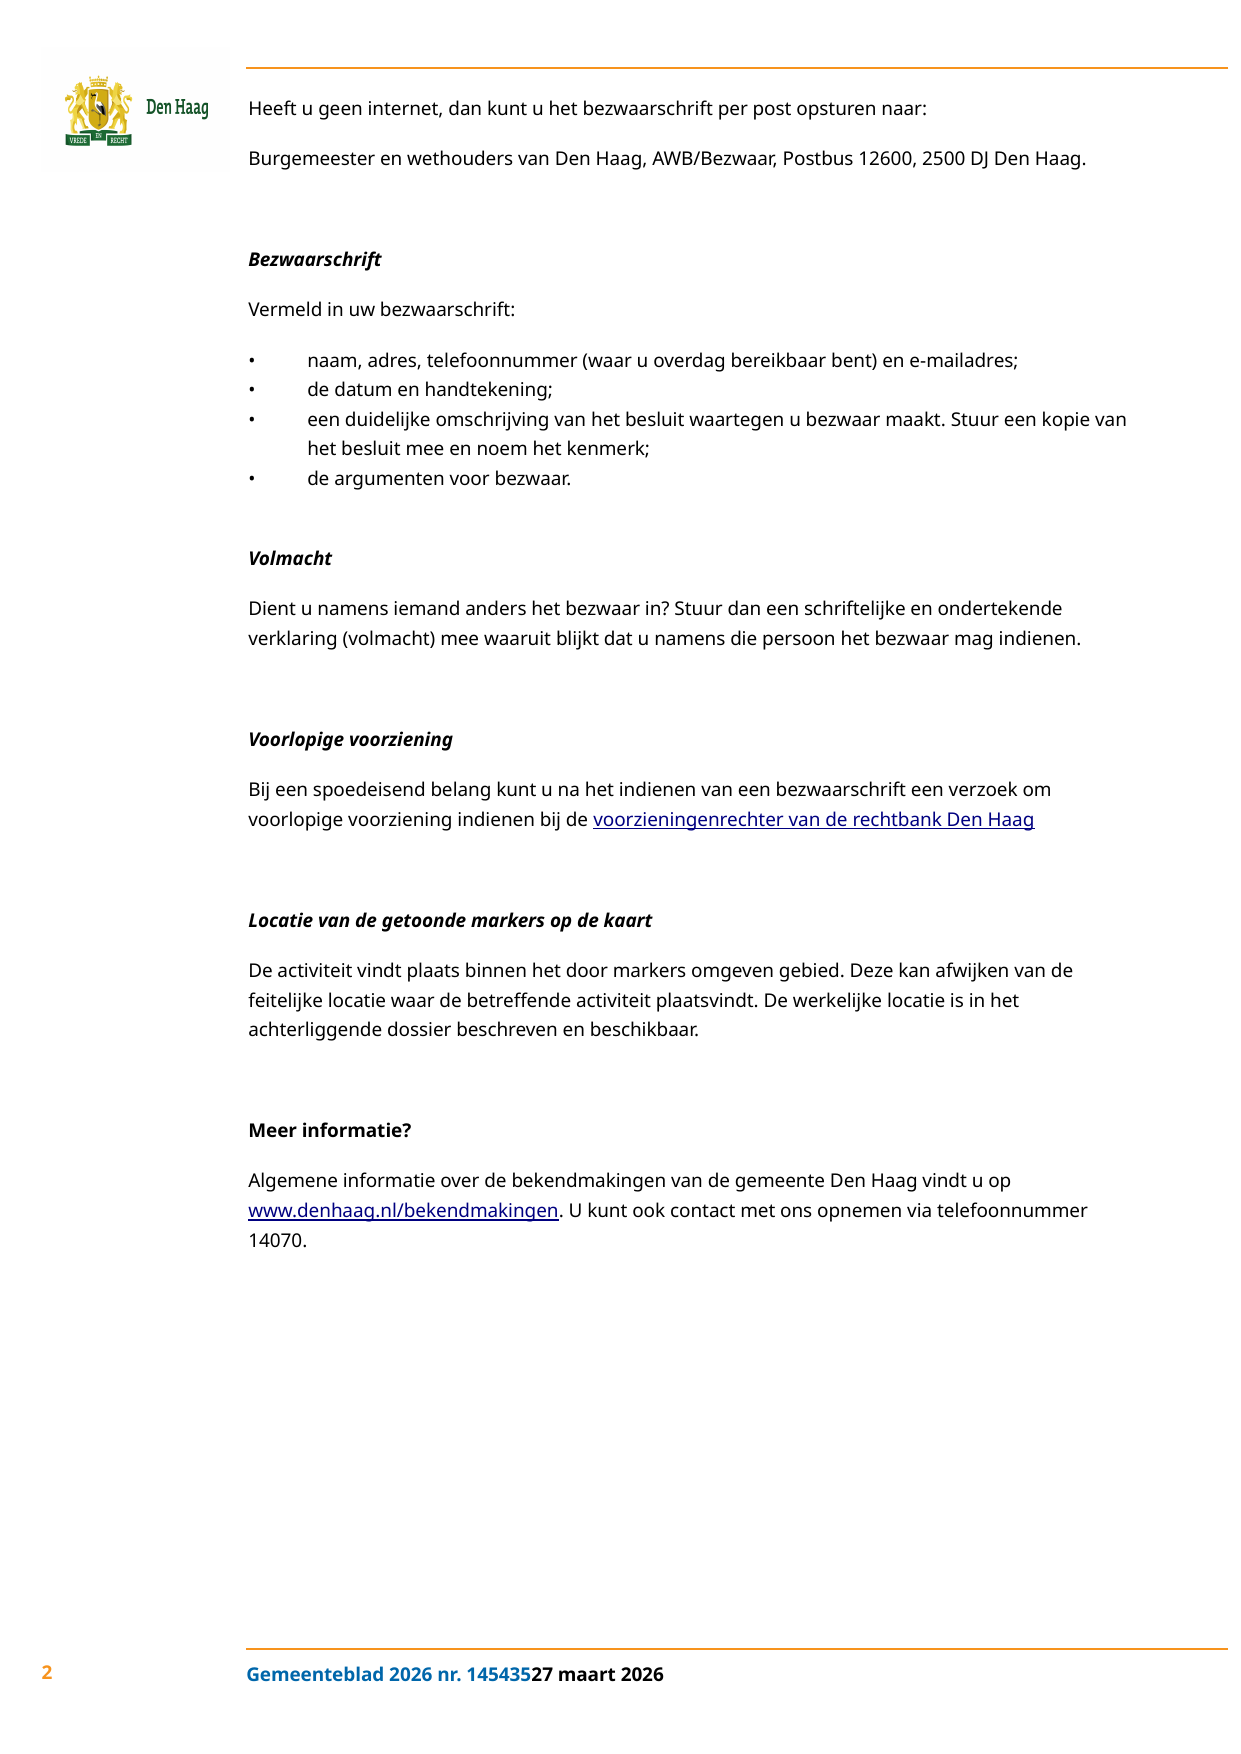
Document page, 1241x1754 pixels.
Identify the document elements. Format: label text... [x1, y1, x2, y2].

list de argumenten voor bezwaar. [248, 465, 1152, 491]
text Meer informatie? [248, 1117, 1152, 1143]
list naam, adres, telefoonnummer (waar u overdag bereikbaar bent) en e-mailadres; [248, 347, 1152, 373]
text De activiteit vindt plaats binnen het door markers omgeven gebied. Deze kan afwijken van de feitelijke locatie waar de betreffende activiteit plaatsvindt. De werkelijke locatie is in het achterliggende dossier beschreven en beschikbaar. [248, 957, 1152, 1042]
picture [41, 47, 231, 172]
text Heeft u geen internet, dan kunt u het bezwaarschrift per post opsturen naar: [248, 95, 1152, 121]
text Algemene informatie over de bekendmakingen van de gemeente Den Haag vindt u op www.denhaag.nl/bekendmakingen. U kunt ook contact met ons opnemen via telefoonnummer 14070. [248, 1168, 1152, 1253]
text Bezwaarschrift [248, 246, 1152, 272]
text Voorlopige voorziening [248, 726, 1152, 752]
text Volmacht [248, 545, 1152, 571]
text Vermeld in uw bezwaarschrift: [248, 296, 1152, 322]
list de datum en handtekening; [248, 376, 1152, 402]
text Bij een spoedeisend belang kunt u na het indienen van een bezwaarschrift een verzoek om voorlopige voorziening indienen bij de voorzieningenrechter van de rechtbank Den Haag [248, 776, 1152, 832]
text Locatie van de getoonde markers op de kaart [248, 907, 1152, 933]
list een duidelijke omschrijving van het besluit waartegen u bezwaar maakt. Stuur een kopie van het besluit mee en noem het kenmerk; [248, 406, 1152, 461]
text Dient u namens iemand anders het bezwaar in? Stuur dan een schriftelijke en ondertekende verklaring (volmacht) mee waaruit blijkt dat u namens die persoon het bezwaar mag indienen. [248, 596, 1152, 651]
text Burgemeester en wethouders van Den Haag, AWB/Bezwaar, Postbus 12600, 2500 DJ Den Haag. [248, 145, 1152, 171]
